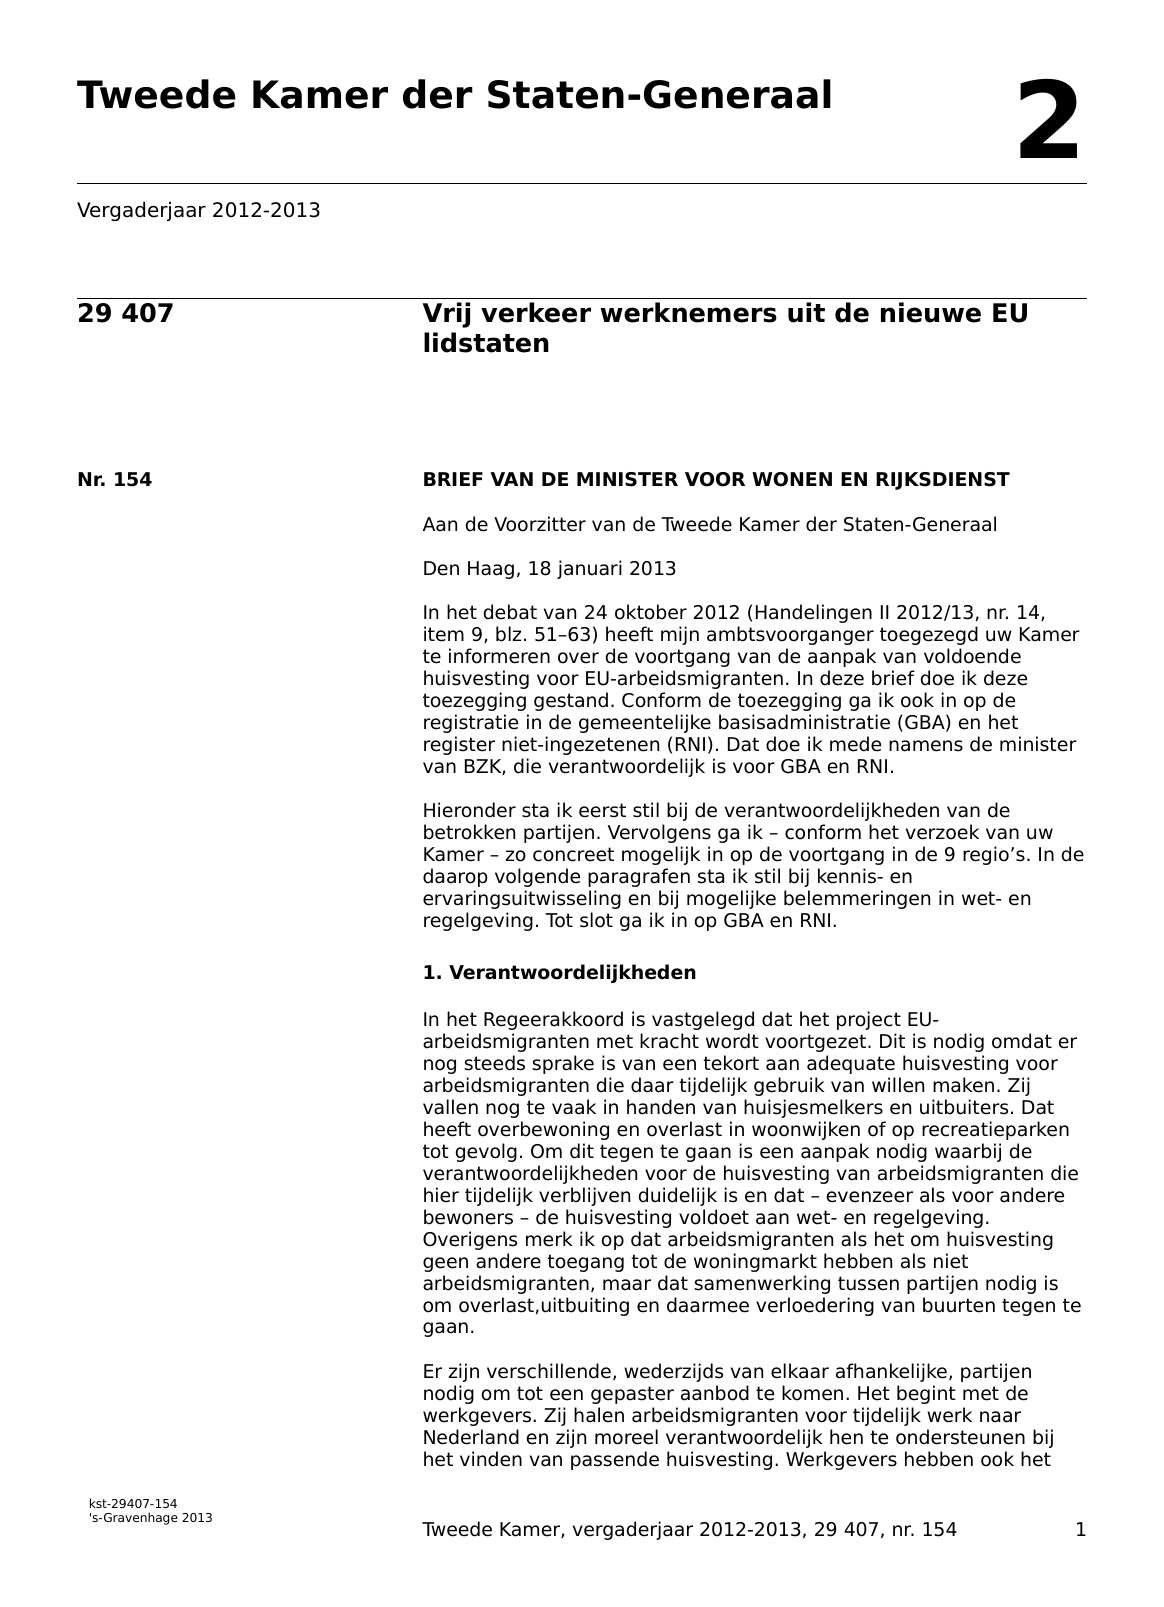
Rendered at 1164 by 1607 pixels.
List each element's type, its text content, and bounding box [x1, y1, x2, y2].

subtitle Nr. 154 BRIEF VAN DE MINISTER VOOR WONEN EN RIJKSDIENST [77, 469, 1087, 491]
text In het Regeerakkoord is vastgelegd dat het project EU-arbeidsmigranten met kracht wordt voortgezet. Dit is nodig omdat er nog steeds sprake is van een tekort aan adequate huisvesting voor arbeidsmigranten die daar tijdelijk gebruik van willen maken. Zij vallen nog te vaak in handen van huisjesmelkers en uitbuiters. Dat heeft overbewoning en overlast in woonwijken of op recreatieparken tot gevolg. Om dit tegen te gaan is een aanpak nodig waarbij de verantwoordelijkheden voor de huisvesting van arbeidsmigranten die hier tijdelijk verblijven duidelijk is en dat – evenzeer als voor andere bewoners – de huisvesting voldoet aan wet- en regelgeving. Overigens merk ik op dat arbeidsmigranten als het om huisvesting geen andere toegang tot de woningmarkt hebben als niet arbeidsmigranten, maar dat samenwerking tussen partijen nodig is om overlast,uitbuiting en daarmee verloedering van buurten tegen te gaan. [422, 1009, 1087, 1338]
text kst-29407-154 [88, 1497, 323, 1511]
subtitle 29 407 Vrij verkeer werknemers uit de nieuwe EU lidstaten [77, 299, 1087, 358]
table_header 2 [886, 59, 1087, 183]
text Hieronder sta ik eerst stil bij de verantwoordelijkheden van de betrokken partijen. Vervolgens ga ik – conform het verzoek van uw Kamer – zo concreet mogelijk in op de voortgang in de 9 regio’s. In de daarop volgende paragrafen sta ik stil bij kennis- en ervaringsuitwisseling en bij mogelijke belemmeringen in wet- en regelgeving. Tot slot ga ik in op GBA en RNI. [422, 800, 1087, 932]
text 's-Gravenhage 2013 [88, 1511, 323, 1525]
table_cell Vergaderjaar 2012-2013 [77, 184, 1087, 298]
text Den Haag, 18 januari 2013 [422, 558, 1087, 580]
text In het debat van 24 oktober 2012 (Handelingen II 2012/13, nr. 14, item 9, blz. 51–63) heeft mijn ambtsvoorganger toegezegd uw Kamer te informeren over de voortgang van de aanpak van voldoende huisvesting voor EU-arbeidsmigranten. In deze brief doe ik deze toezegging gestand. Conform de toezegging ga ik ook in op de registratie in de gemeentelijke basisadministratie (GBA) en het register niet-ingezetenen (RNI). Dat doe ik mede namens de minister van BZK, die verantwoordelijk is voor GBA en RNI. [422, 602, 1087, 778]
text Aan de Voorzitter van de Tweede Kamer der Staten-Generaal [422, 513, 1087, 536]
subtitle 1. Verantwoordelijkheden [422, 962, 1087, 984]
text Er zijn verschillende, wederzijds van elkaar afhankelijke, partijen nodig om tot een gepaster aanbod te komen. Het begint met de werkgevers. Zij halen arbeidsmigranten voor tijdelijk werk naar Nederland en zijn moreel verantwoordelijk hen te ondersteunen bij het vinden van passende huisvesting. Werkgevers hebben ook het [422, 1361, 1087, 1471]
table_header Tweede Kamer der Staten-Generaal [77, 59, 886, 183]
